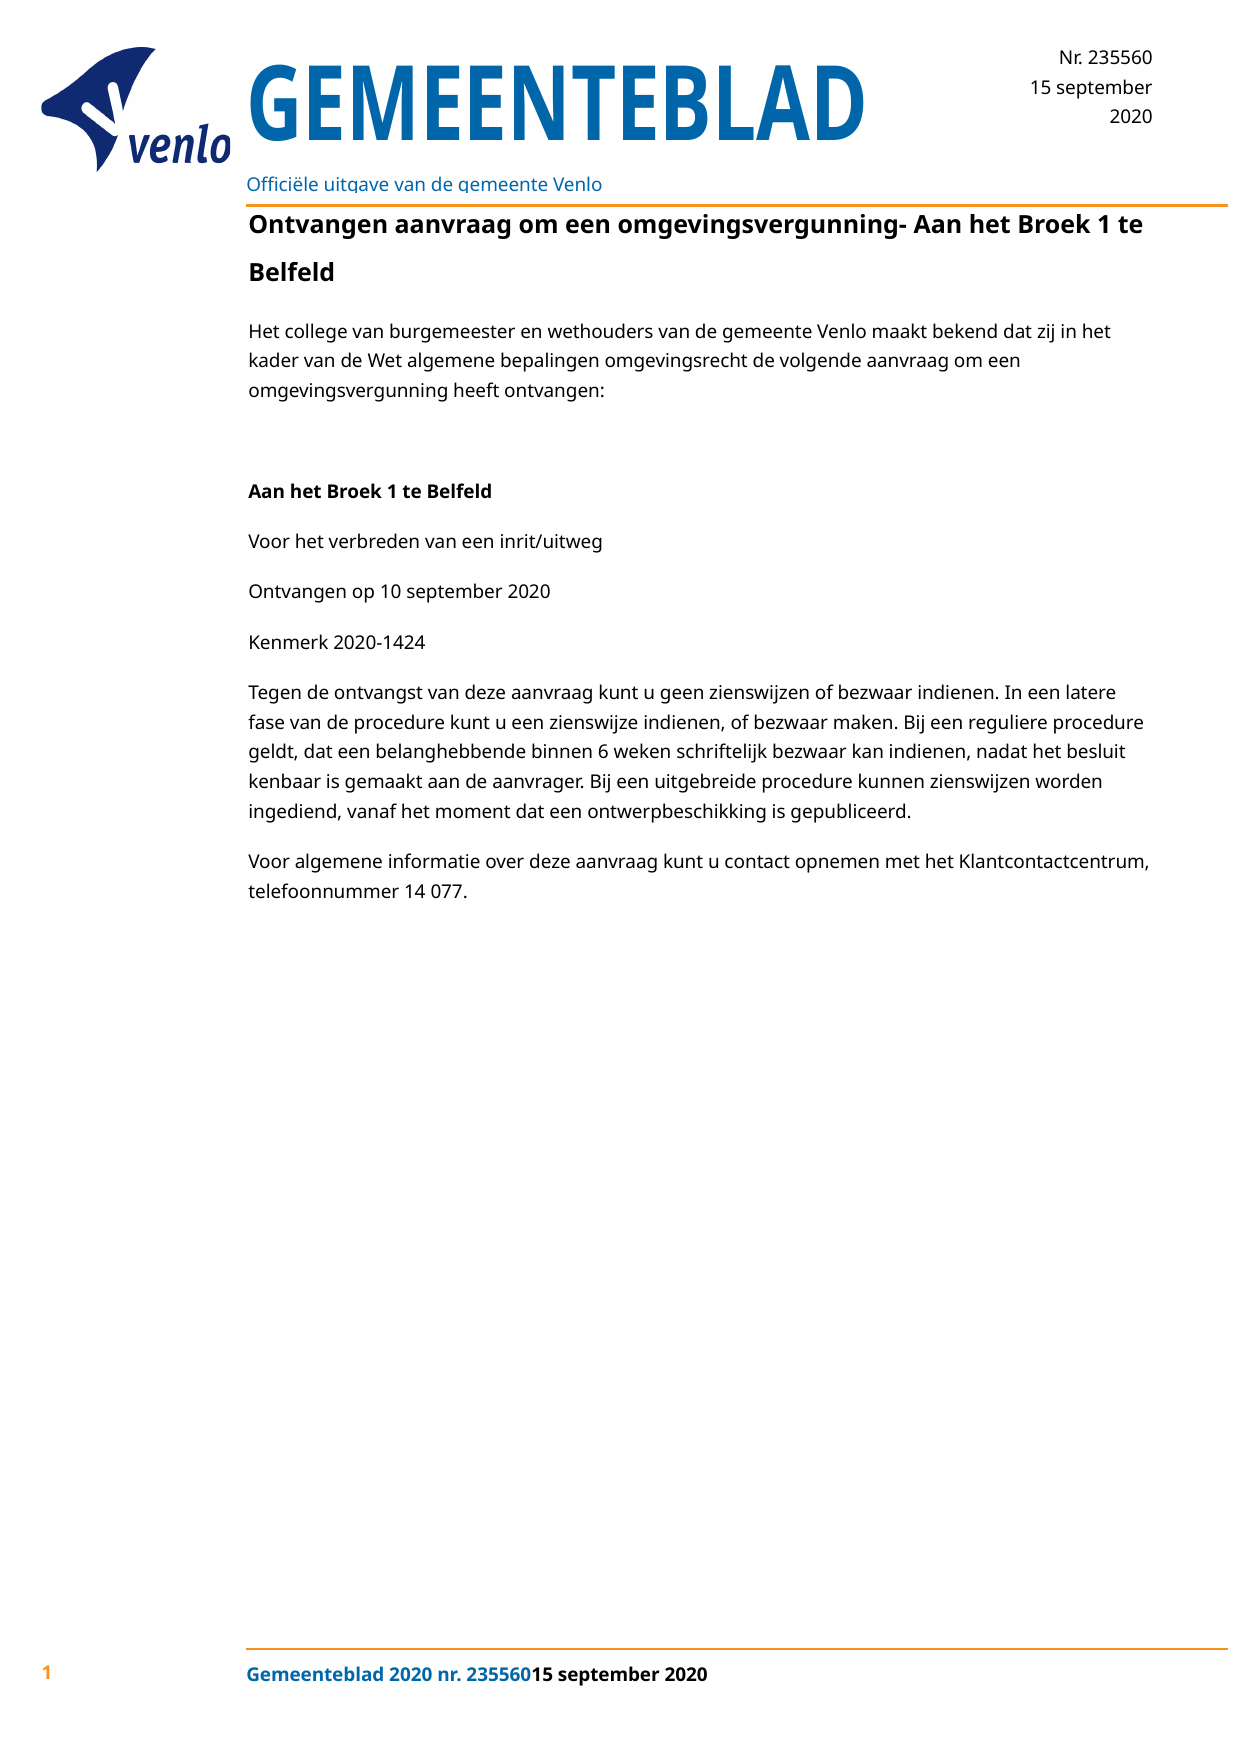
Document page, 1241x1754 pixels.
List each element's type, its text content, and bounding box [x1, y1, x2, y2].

text Ontvangen op 10 september 2020 [248, 579, 1152, 604]
text Ontvangen aanvraag om een omgevingsvergunning- Aan het Broek 1 te Belfeld [248, 207, 1152, 288]
text Kenmerk 2020-1424 [248, 629, 1152, 655]
picture [41, 47, 231, 172]
text Tegen de ontvangst van deze aanvraag kunt u geen zienswijzen of bezwaar indienen. In een latere fase van de procedure kunt u een zienswijze indienen, of bezwaar maken. Bij een reguliere procedure geldt, dat een belanghebbende binnen 6 weken schriftelijk bezwaar kan indienen, nadat het besluit kenbaar is gemaakt aan de aanvrager. Bij een uitgebreide procedure kunnen zienswijzen worden ingediend, vanaf het moment dat een ontwerpbeschikking is gepubliceerd. [248, 679, 1152, 824]
text Het college van burgemeester en wethouders van de gemeente Venlo maakt bekend dat zij in het kader van de Wet algemene bepalingen omgevingsrecht de volgende aanvraag om een omgevingsvergunning heeft ontvangen: [248, 318, 1152, 403]
text Voor het verbreden van een inrit/uitweg [248, 528, 1152, 554]
text Aan het Broek 1 te Belfeld [248, 478, 1152, 504]
text Voor algemene informatie over deze aanvraag kunt u contact opnemen met het Klantcontactcentrum, telefoonnummer 14 077. [248, 848, 1152, 904]
